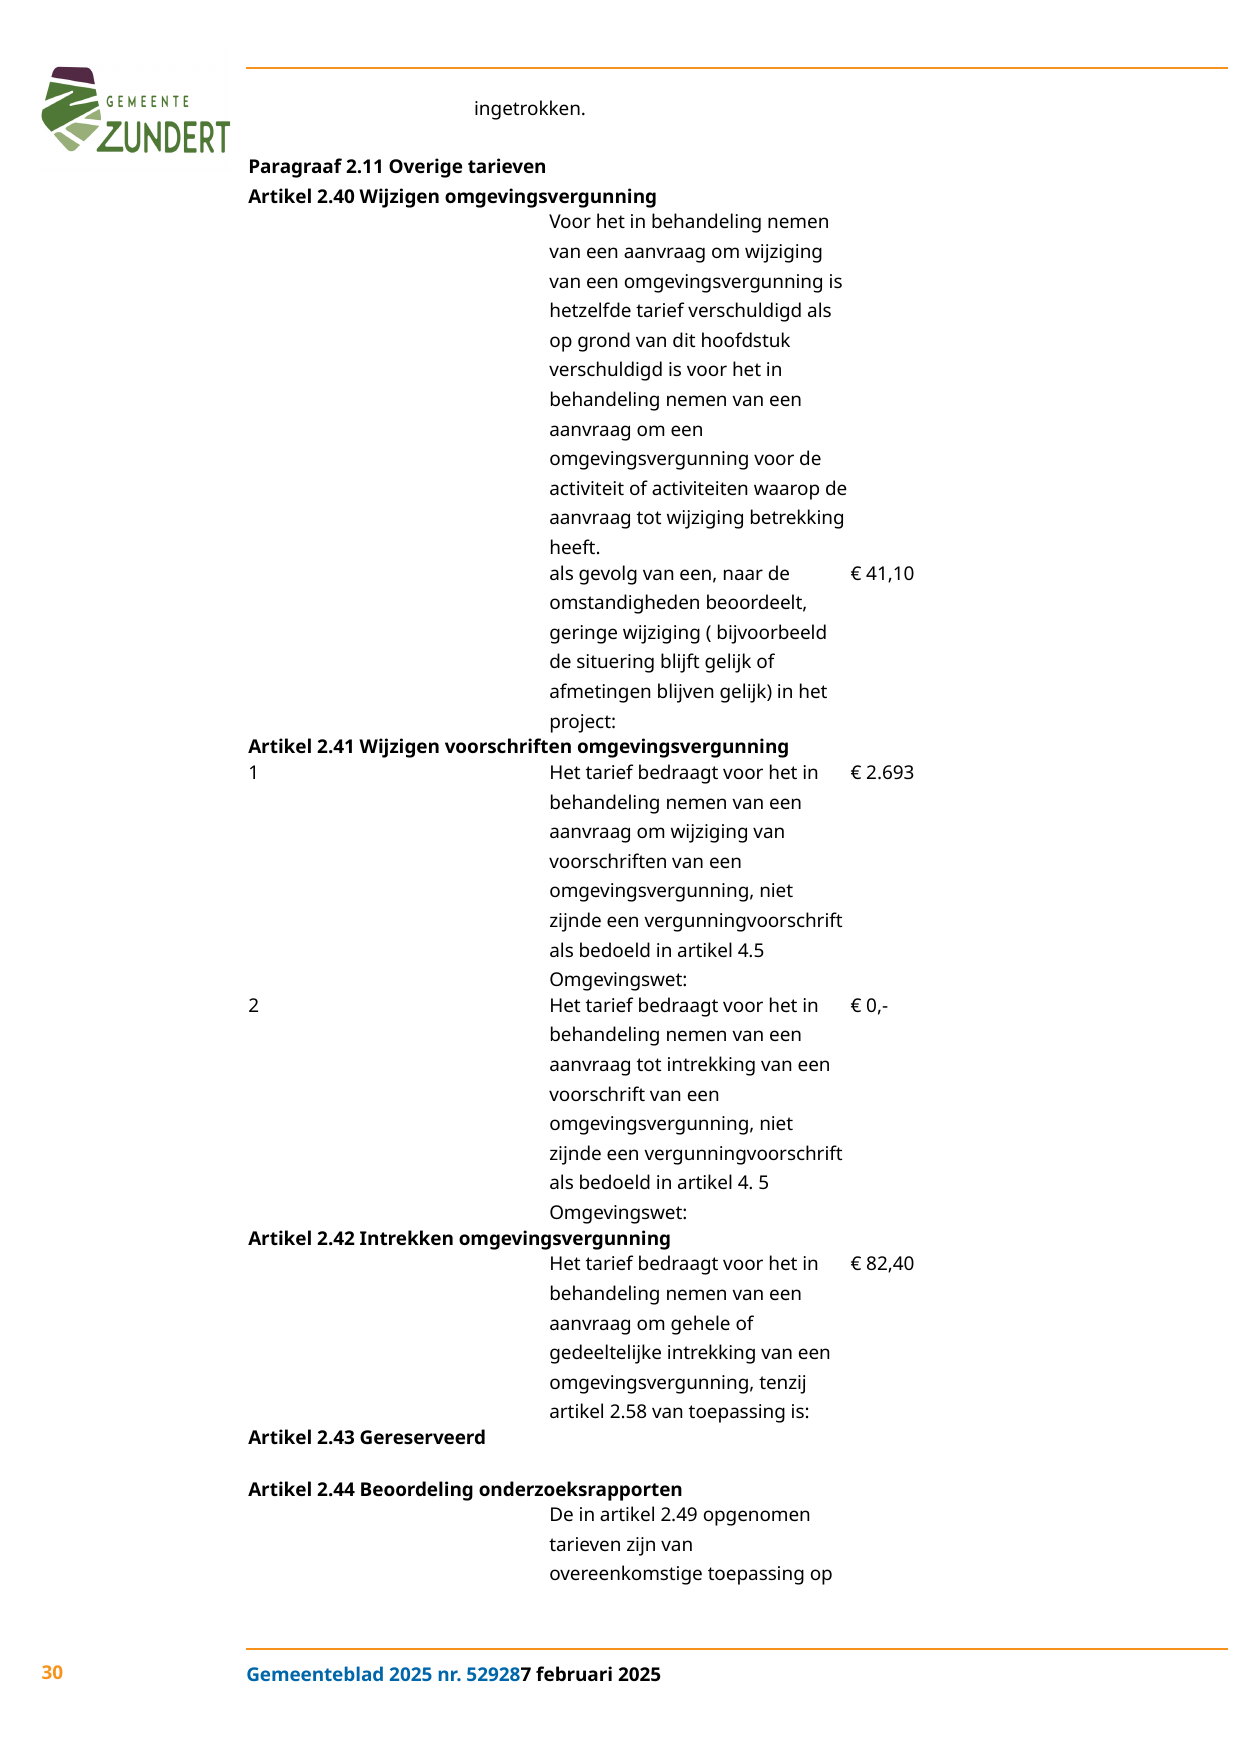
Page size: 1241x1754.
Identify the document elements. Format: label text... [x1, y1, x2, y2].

table_cell 2 [248, 992, 549, 1225]
table_cell € 82,40 [850, 1251, 1152, 1424]
table_header Artikel 2.40 Wijzigen omgevingsvergunning [248, 183, 850, 209]
table_cell ingetrokken. [474, 95, 926, 121]
table_cell [248, 1251, 549, 1424]
table_cell [248, 560, 549, 733]
table_cell [248, 209, 549, 560]
table_cell [248, 1450, 549, 1476]
table_cell Artikel 2.43 Gereserveerd [248, 1424, 850, 1450]
table_cell [248, 95, 474, 121]
picture [41, 47, 231, 172]
table_cell als gevolg van een, naar de omstandigheden beoordeelt, geringe wijziging ( bijvoorbeeld de situering blijft gelijk of afmetingen blijven gelijk) in het project: [549, 560, 850, 733]
table_cell Het tarief bedraagt voor het in behandeling nemen van een aanvraag om gehele of gedeeltelijke intrekking van een omgevingsvergunning, tenzij artikel 2.58 van toepassing is: [549, 1251, 850, 1424]
table_cell [850, 734, 1152, 759]
table_cell [850, 209, 1152, 560]
table_cell € 41,10 [850, 560, 1152, 733]
table_cell 1 [248, 759, 549, 992]
table_cell Voor het in behandeling nemen van een aanvraag om wijziging van een omgevingsvergunning is hetzelfde tarief verschuldigd als op grond van dit hoofdstuk verschuldigd is voor het in behandeling nemen van een aanvraag om een omgevingsvergunning voor de activiteit of activiteiten waarop de aanvraag tot wijziging betrekking heeft. [549, 209, 850, 560]
table_cell Artikel 2.41 Wijzigen voorschriften omgevingsvergunning [248, 734, 850, 759]
text Paragraaf 2.11 Overige tarieven [248, 153, 1152, 179]
table_cell [850, 1501, 1152, 1586]
table_cell [850, 1450, 1152, 1476]
table_cell [850, 1225, 1152, 1251]
table_cell De in artikel 2.49 opgenomen tarieven zijn van overeenkomstige toepassing op [549, 1501, 850, 1586]
table_cell Het tarief bedraagt voor het in behandeling nemen van een aanvraag tot intrekking van een voorschrift van een omgevingsvergunning, niet zijnde een vergunningvoorschrift als bedoeld in artikel 4. 5 Omgevingswet: [549, 992, 850, 1225]
table_cell [248, 1501, 549, 1586]
table_cell [549, 1450, 850, 1476]
table_cell [926, 95, 1152, 121]
table_cell [850, 1424, 1152, 1450]
table_cell € 2.693 [850, 759, 1152, 992]
table_cell [850, 1476, 1152, 1501]
table_header [850, 183, 1152, 209]
table_cell Artikel 2.42 Intrekken omgevingsvergunning [248, 1225, 850, 1251]
table_cell Artikel 2.44 Beoordeling onderzoeksrapporten [248, 1476, 850, 1501]
table_cell Het tarief bedraagt voor het in behandeling nemen van een aanvraag om wijziging van voorschriften van een omgevingsvergunning, niet zijnde een vergunningvoorschrift als bedoeld in artikel 4.5 Omgevingswet: [549, 759, 850, 992]
table_cell € 0,- [850, 992, 1152, 1225]
